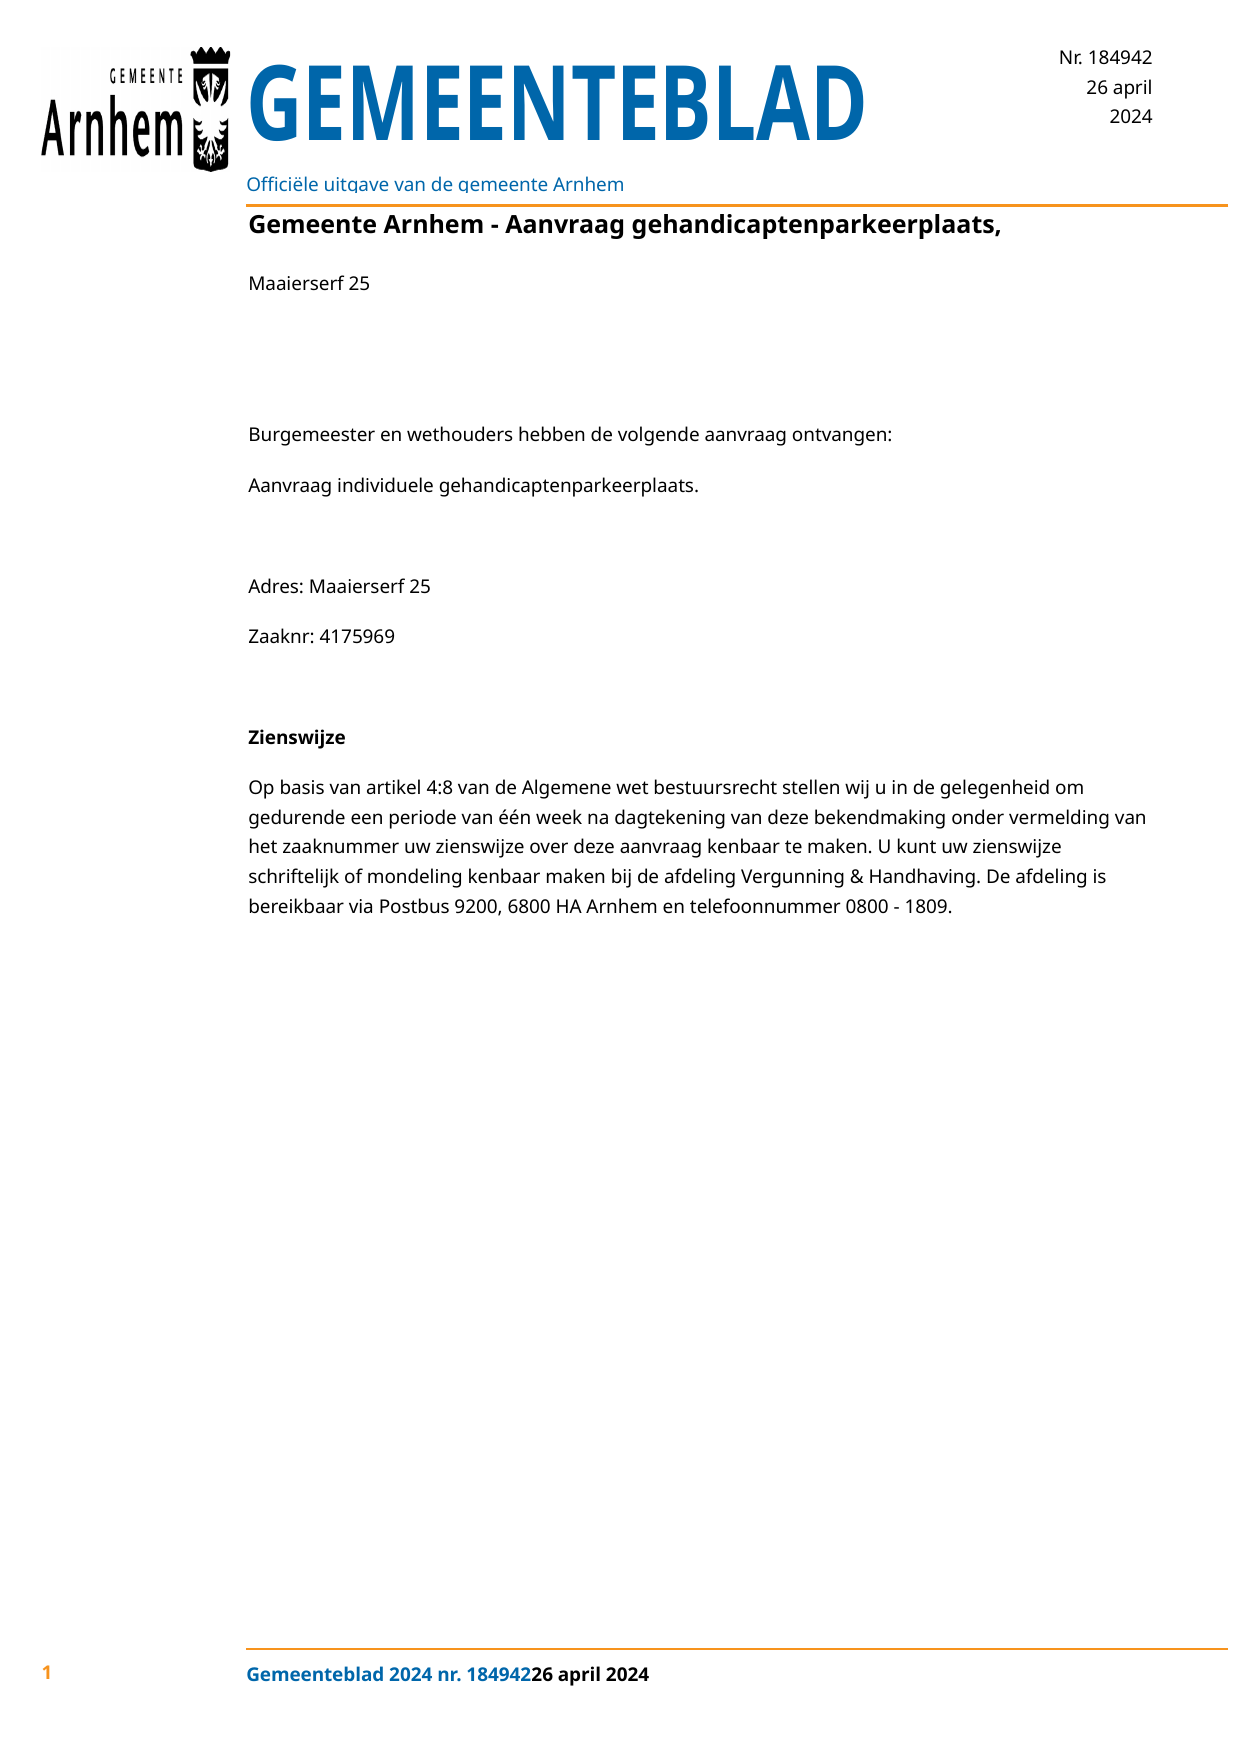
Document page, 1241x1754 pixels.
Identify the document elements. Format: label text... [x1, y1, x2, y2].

text Burgemeester en wethouders hebben de volgende aanvraag ontvangen: [248, 422, 1152, 447]
text Zaaknr: 4175969 [248, 623, 1152, 649]
text Maaierserf 25 [248, 270, 1152, 296]
text Adres: Maaierserf 25 [248, 573, 1152, 598]
picture [41, 47, 231, 172]
text Op basis van artikel 4:8 van de Algemene wet bestuursrecht stellen wij u in de gelegenheid om gedurende een periode van één week na dagtekening van deze bekendmaking onder vermelding van het zaaknummer uw zienswijze over deze aanvraag kenbaar te maken. U kunt uw zienswijze schriftelijk of mondeling kenbaar maken bij de afdeling Vergunning & Handhaving. De afdeling is bereikbaar via Postbus 9200, 6800 HA Arnhem en telefoonnummer 0800 - 1809. [248, 774, 1152, 918]
text Gemeente Arnhem - Aanvraag gehandicaptenparkeerplaats, [248, 207, 1152, 241]
text Aanvraag individuele gehandicaptenparkeerplaats. [248, 472, 1152, 498]
text Zienswijze [248, 724, 1152, 750]
